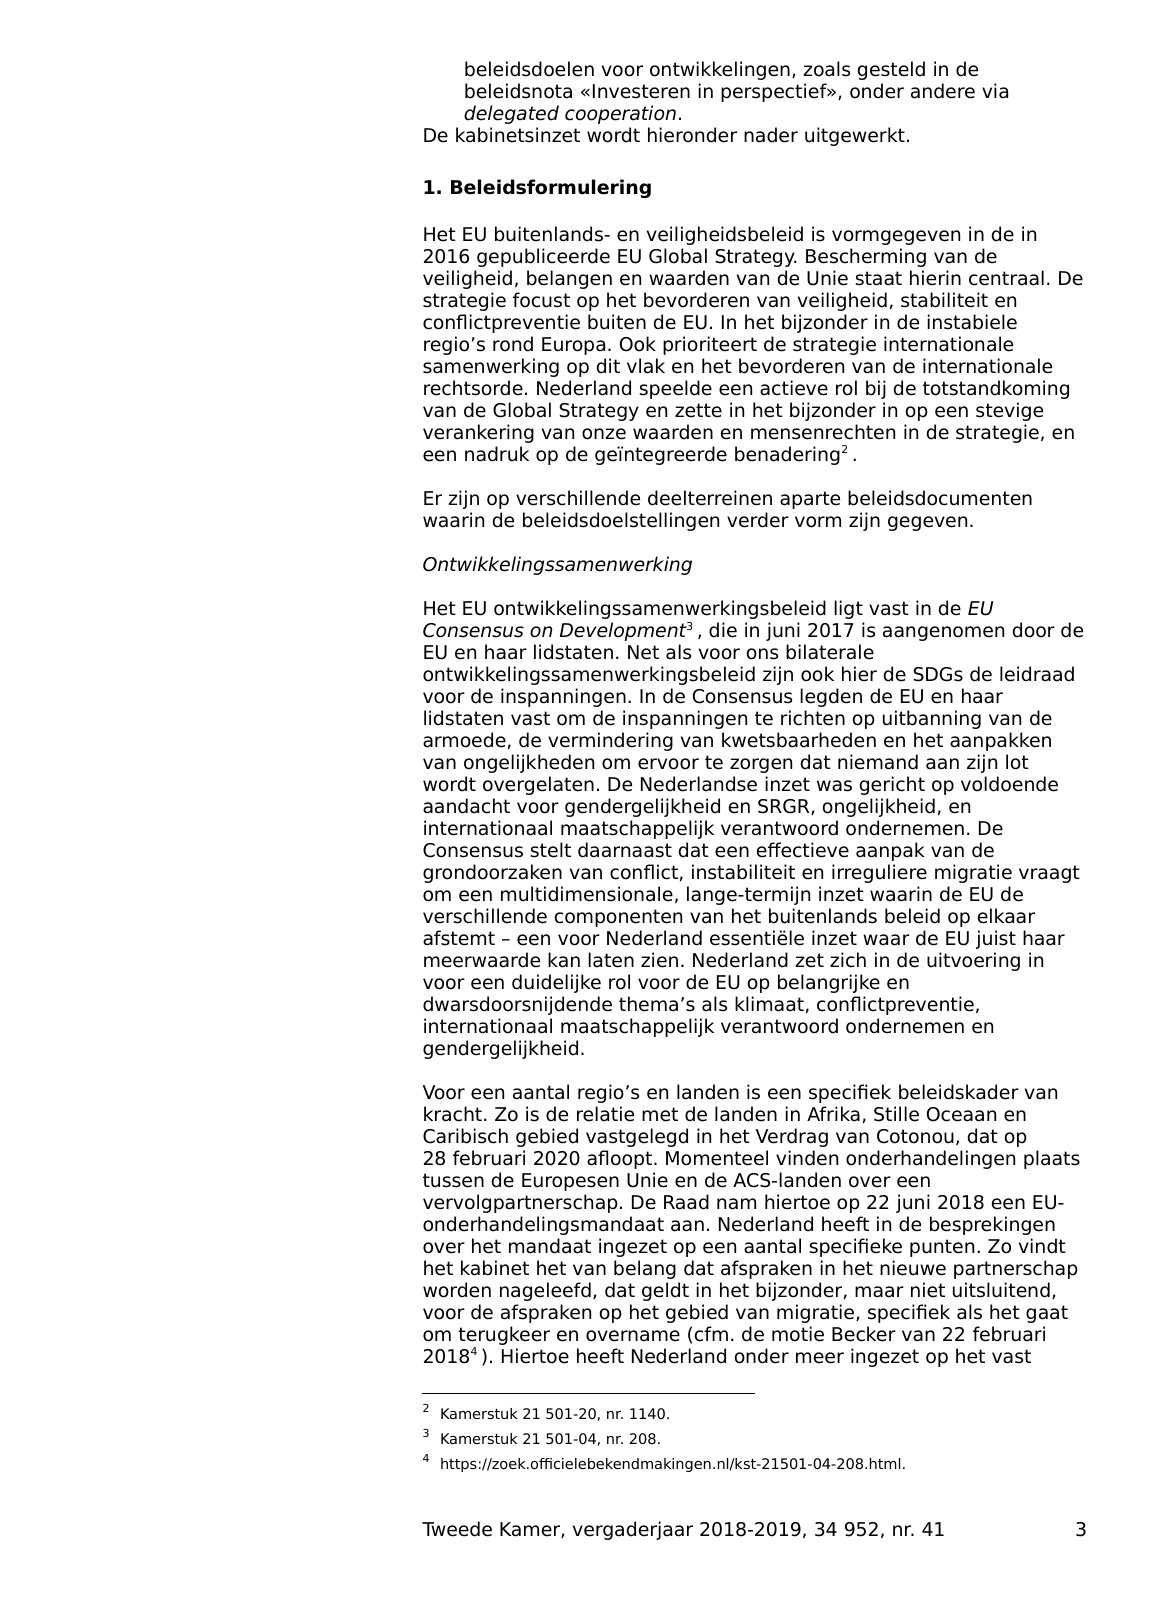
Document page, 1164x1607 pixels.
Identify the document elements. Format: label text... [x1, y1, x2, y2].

text https://zoek.officielebekendmakingen.nl/kst-21501-04-208.html. [422, 1452, 1087, 1474]
text Kamerstuk 21 501-04, nr. 208. [422, 1427, 1087, 1449]
text De kabinetsinzet wordt hieronder nader uitgewerkt. [422, 125, 1087, 147]
text beleidsdoelen voor ontwikkelingen, zoals gesteld in de beleidsnota «Investeren in perspectief», onder andere via delegated cooperation. [422, 59, 1087, 125]
text Kamerstuk 21 501-20, nr. 1140. [422, 1402, 1087, 1424]
text Het EU ontwikkelingssamenwerkingsbeleid ligt vast in de EU Consensus on Development, die in juni 2017 is aangenomen door de EU en haar lidstaten. Net als voor ons bilaterale ontwikkelingssamenwerkingsbeleid zijn ook hier de SDGs de leidraad voor de inspanningen. In de Consensus legden de EU en haar lidstaten vast om de inspanningen te richten op uitbanning van de armoede, de vermindering van kwetsbaarheden en het aanpakken van ongelijkheden om ervoor te zorgen dat niemand aan zijn lot wordt overgelaten. De Nederlandse inzet was gericht op voldoende aandacht voor gendergelijkheid en SRGR, ongelijkheid, en internationaal maatschappelijk verantwoord ondernemen. De Consensus stelt daarnaast dat een effectieve aanpak van de grondoorzaken van conflict, instabiliteit en irreguliere migratie vraagt om een multidimensionale, lange-termijn inzet waarin de EU de verschillende componenten van het buitenlands beleid op elkaar afstemt – een voor Nederland essentiële inzet waar de EU juist haar meerwaarde kan laten zien. Nederland zet zich in de uitvoering in voor een duidelijke rol voor de EU op belangrijke en dwarsdoorsnijdende thema’s als klimaat, conflictpreventie, internationaal maatschappelijk verantwoord ondernemen en gendergelijkheid. [422, 598, 1087, 1060]
text Er zijn op verschillende deelterreinen aparte beleidsdocumenten waarin de beleidsdoelstellingen verder vorm zijn gegeven. [422, 488, 1087, 532]
subtitle Ontwikkelingssamenwerking [422, 554, 1087, 576]
subtitle 1. Beleidsformulering [422, 177, 1087, 199]
text Voor een aantal regio’s en landen is een specifiek beleidskader van kracht. Zo is de relatie met de landen in Afrika, Stille Oceaan en Caribisch gebied vastgelegd in het Verdrag van Cotonou, dat op 28 februari 2020 afloopt. Momenteel vinden onderhandelingen plaats tussen de Europesen Unie en de ACS-landen over een vervolgpartnerschap. De Raad nam hiertoe op 22 juni 2018 een EU- onderhandelingsmandaat aan. Nederland heeft in de besprekingen over het mandaat ingezet op een aantal specifieke punten. Zo vindt het kabinet het van belang dat afspraken in het nieuwe partnerschap worden nageleefd, dat geldt in het bijzonder, maar niet uitsluitend, voor de afspraken op het gebied van migratie, specifiek als het gaat om terugkeer en overname (cfm. de motie Becker van 22 februari 2018). Hiertoe heeft Nederland onder meer ingezet op het vast [422, 1082, 1087, 1368]
text Het EU buitenlands- en veiligheidsbeleid is vormgegeven in de in 2016 gepubliceerde EU Global Strategy. Bescherming van de veiligheid, belangen en waarden van de Unie staat hierin centraal. De strategie focust op het bevorderen van veiligheid, stabiliteit en conflictpreventie buiten de EU. In het bijzonder in de instabiele regio’s rond Europa. Ook prioriteert de strategie internationale samenwerking op dit vlak en het bevorderen van de internationale rechtsorde. Nederland speelde een actieve rol bij de totstandkoming van de Global Strategy en zette in het bijzonder in op een stevige verankering van onze waarden en mensenrechten in de strategie, en een nadruk op de geïntegreerde benadering. [422, 224, 1087, 466]
